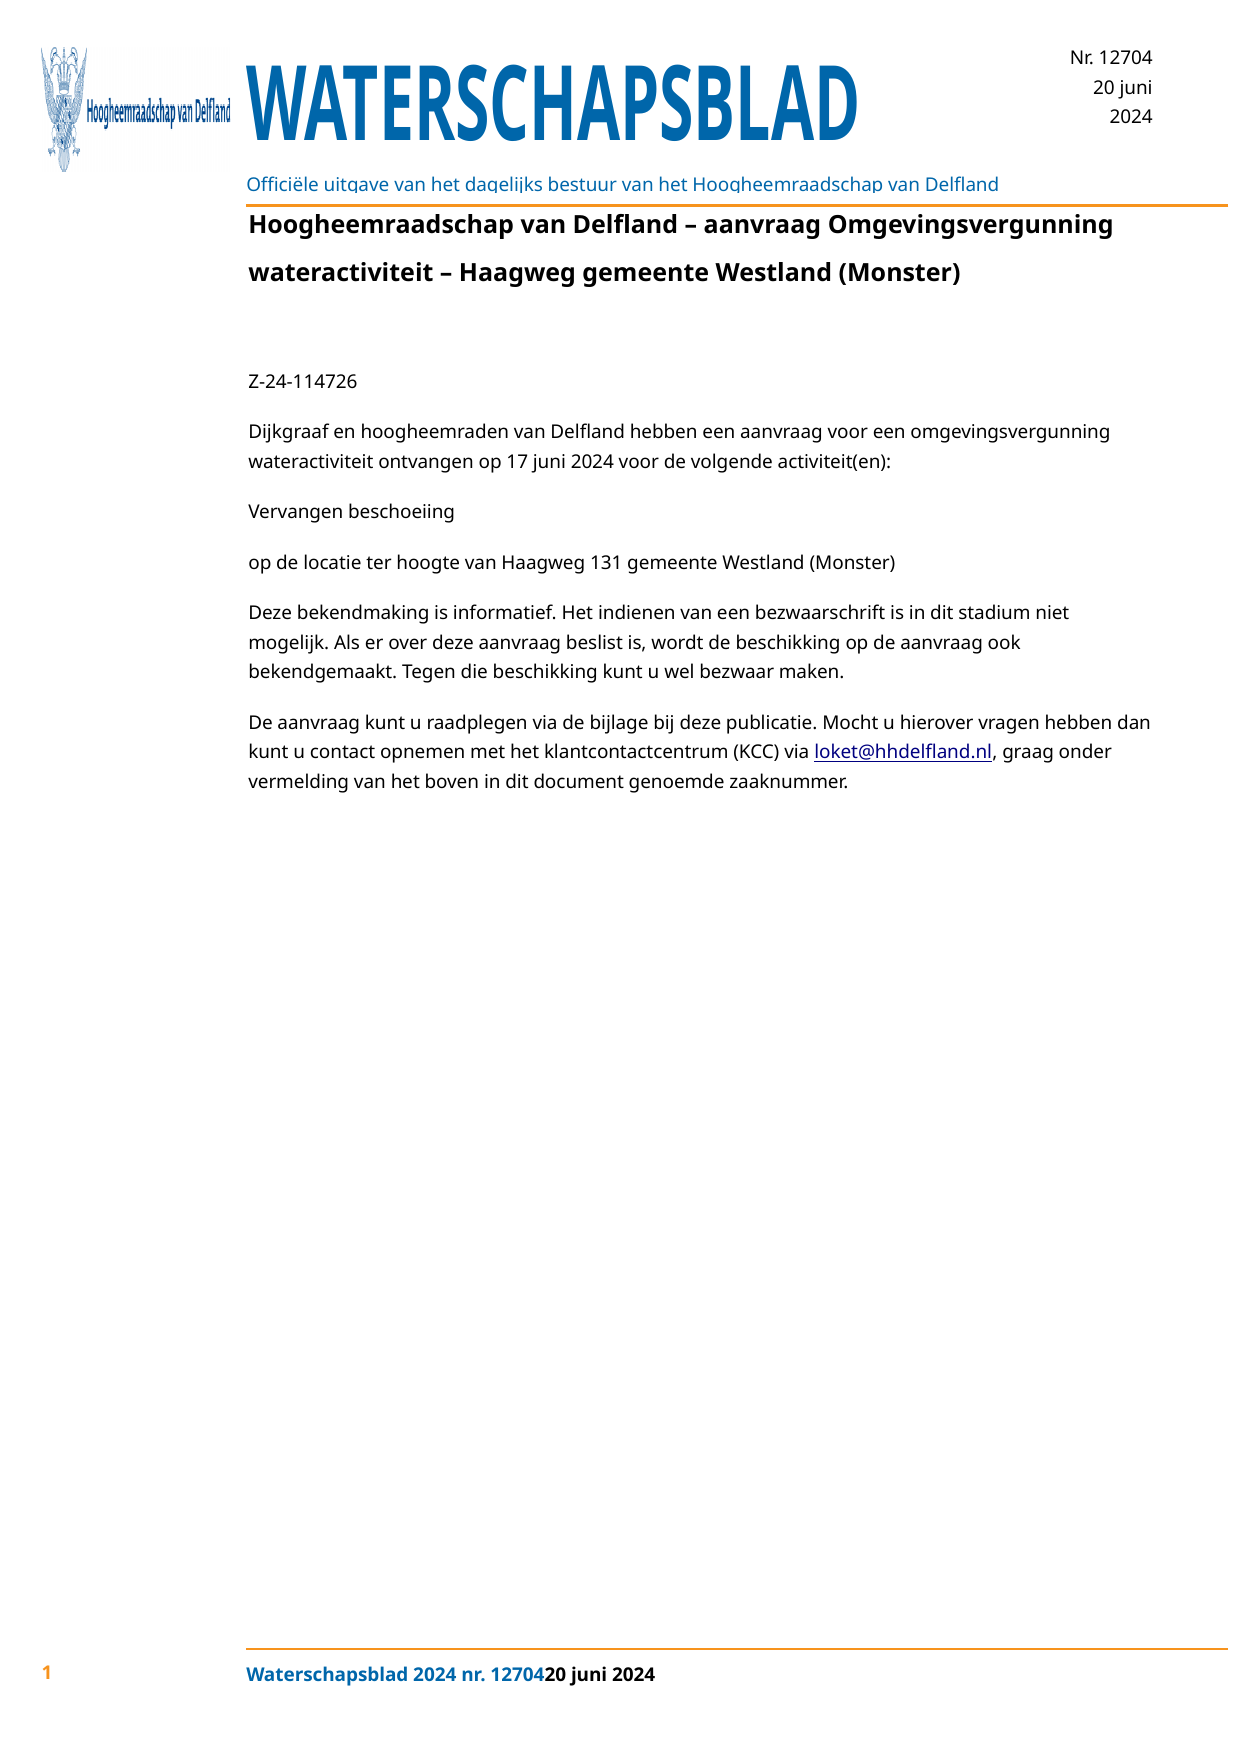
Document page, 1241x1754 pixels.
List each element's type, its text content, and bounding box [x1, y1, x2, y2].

text De aanvraag kunt u raadplegen via de bijlage bij deze publicatie. Mocht u hierover vragen hebben dan kunt u contact opnemen met het klantcontactcentrum (KCC) via loket@hhdelfland.nl, graag onder vermelding van het boven in dit document genoemde zaaknummer. [248, 709, 1152, 794]
text op de locatie ter hoogte van Haagweg 131 gemeente Westland (Monster) [248, 549, 1152, 575]
picture [41, 47, 231, 172]
text Vervangen beschoeiing [248, 499, 1152, 524]
text Dijkgraaf en hoogheemraden van Delfland hebben een aanvraag voor een omgevingsvergunning wateractiviteit ontvangen op 17 juni 2024 voor de volgende activiteit(en): [248, 419, 1152, 474]
text Deze bekendmaking is informatief. Het indienen van een bezwaarschrift is in dit stadium niet mogelijk. Als er over deze aanvraag beslist is, wordt de beschikking op de aanvraag ook bekendgemaakt. Tegen die beschikking kunt u wel bezwaar maken. [248, 599, 1152, 684]
text Z-24-114726 [248, 368, 1152, 394]
text Hoogheemraadschap van Delfland – aanvraag Omgevingsvergunning wateractiviteit – Haagweg gemeente Westland (Monster) [248, 207, 1152, 288]
